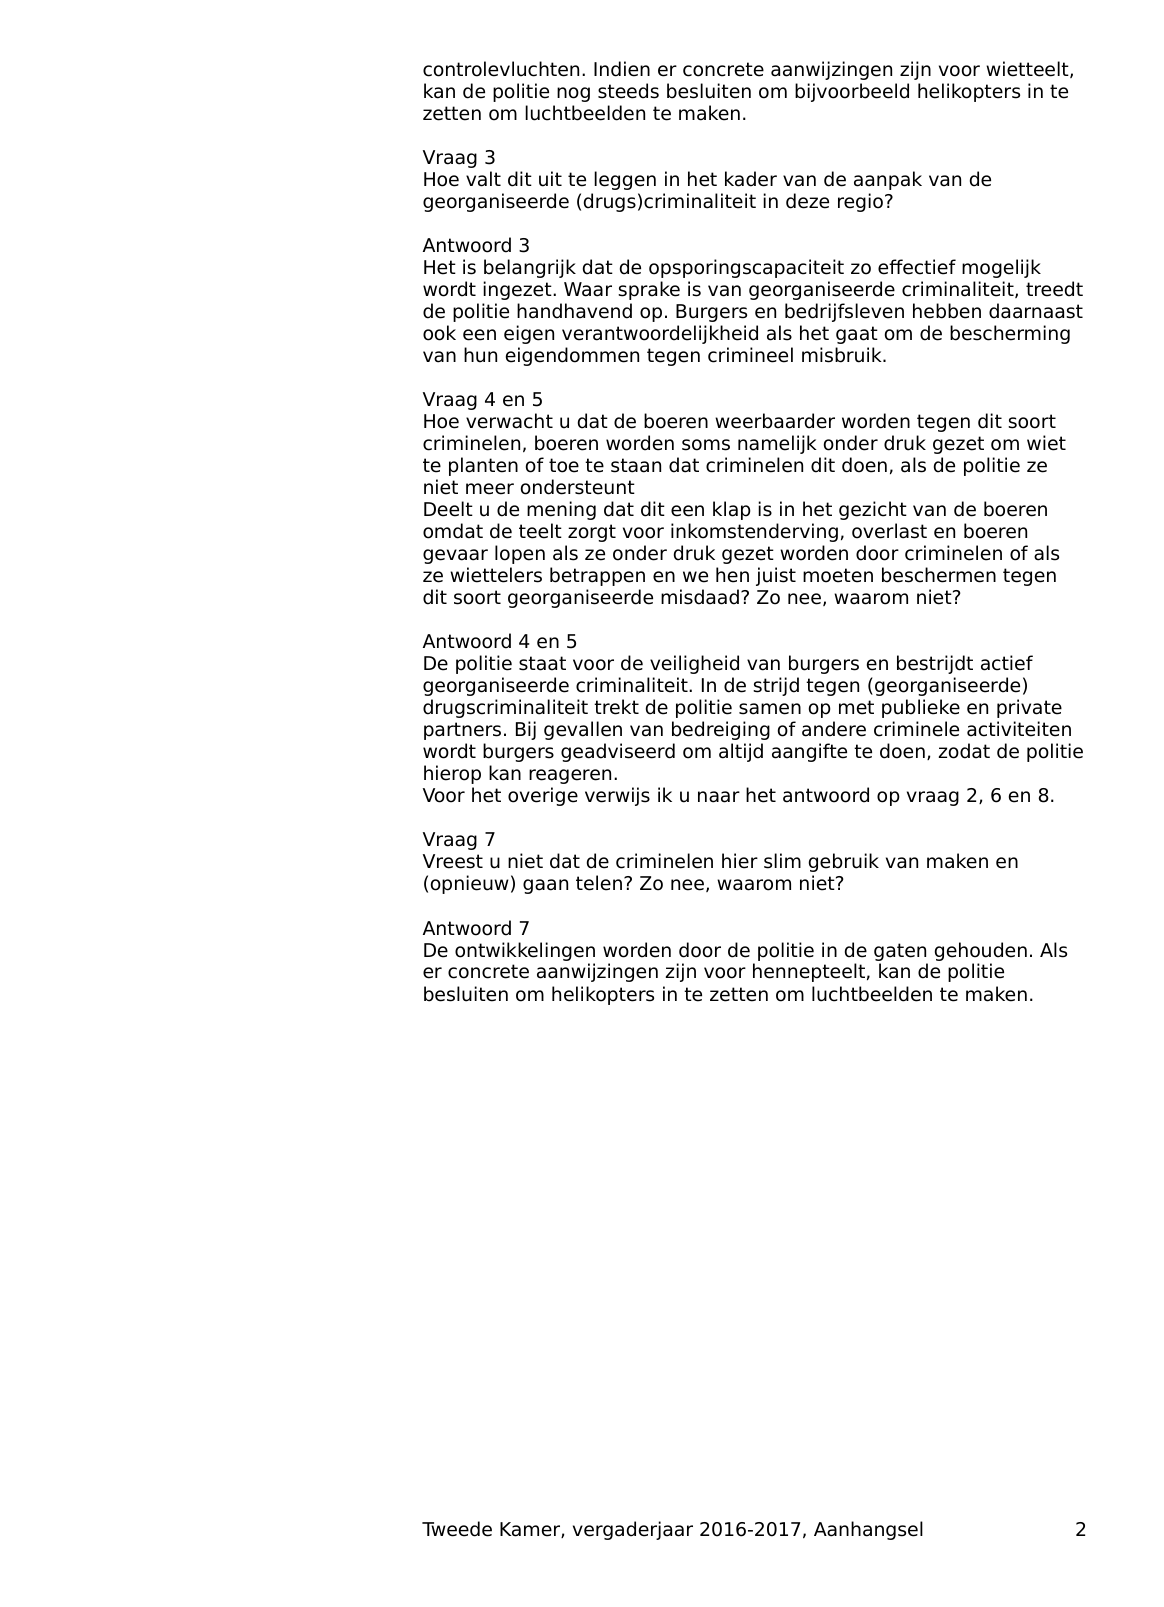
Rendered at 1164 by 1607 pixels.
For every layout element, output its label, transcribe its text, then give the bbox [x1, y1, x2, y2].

text Vraag 7 [422, 829, 1087, 851]
text Hoe verwacht u dat de boeren weerbaarder worden tegen dit soort criminelen, boeren worden soms namelijk onder druk gezet om wiet te planten of toe te staan dat criminelen dit doen, als de politie ze niet meer ondersteunt [422, 411, 1087, 499]
text Antwoord 4 en 5 [422, 631, 1087, 653]
text Het is belangrijk dat de opsporingscapaciteit zo effectief mogelijk wordt ingezet. Waar sprake is van georganiseerde criminaliteit, treedt de politie handhavend op. Burgers en bedrijfsleven hebben daarnaast ook een eigen verantwoordelijkheid als het gaat om de bescherming van hun eigendommen tegen crimineel misbruik. [422, 257, 1087, 367]
text Antwoord 3 [422, 235, 1087, 257]
text Vraag 4 en 5 [422, 389, 1087, 411]
text Hoe valt dit uit te leggen in het kader van de aanpak van de georganiseerde (drugs)criminaliteit in deze regio? [422, 169, 1087, 213]
text controlevluchten. Indien er concrete aanwijzingen zijn voor wietteelt, kan de politie nog steeds besluiten om bijvoorbeeld helikopters in te zetten om luchtbeelden te maken. [422, 59, 1087, 125]
text Voor het overige verwijs ik u naar het antwoord op vraag 2, 6 en 8. [422, 785, 1087, 807]
text De politie staat voor de veiligheid van burgers en bestrijdt actief georganiseerde criminaliteit. In de strijd tegen (georganiseerde) drugscriminaliteit trekt de politie samen op met publieke en private partners. Bij gevallen van bedreiging of andere criminele activiteiten wordt burgers geadviseerd om altijd aangifte te doen, zodat de politie hierop kan reageren. [422, 653, 1087, 785]
text Vreest u niet dat de criminelen hier slim gebruik van maken en (opnieuw) gaan telen? Zo nee, waarom niet? [422, 851, 1087, 895]
text De ontwikkelingen worden door de politie in de gaten gehouden. Als er concrete aanwijzingen zijn voor hennepteelt, kan de politie besluiten om helikopters in te zetten om luchtbeelden te maken. [422, 939, 1087, 1005]
text Deelt u de mening dat dit een klap is in het gezicht van de boeren omdat de teelt zorgt voor inkomstenderving, overlast en boeren gevaar lopen als ze onder druk gezet worden door criminelen of als ze wiettelers betrappen en we hen juist moeten beschermen tegen dit soort georganiseerde misdaad? Zo nee, waarom niet? [422, 499, 1087, 609]
text Vraag 3 [422, 147, 1087, 169]
text Antwoord 7 [422, 917, 1087, 939]
